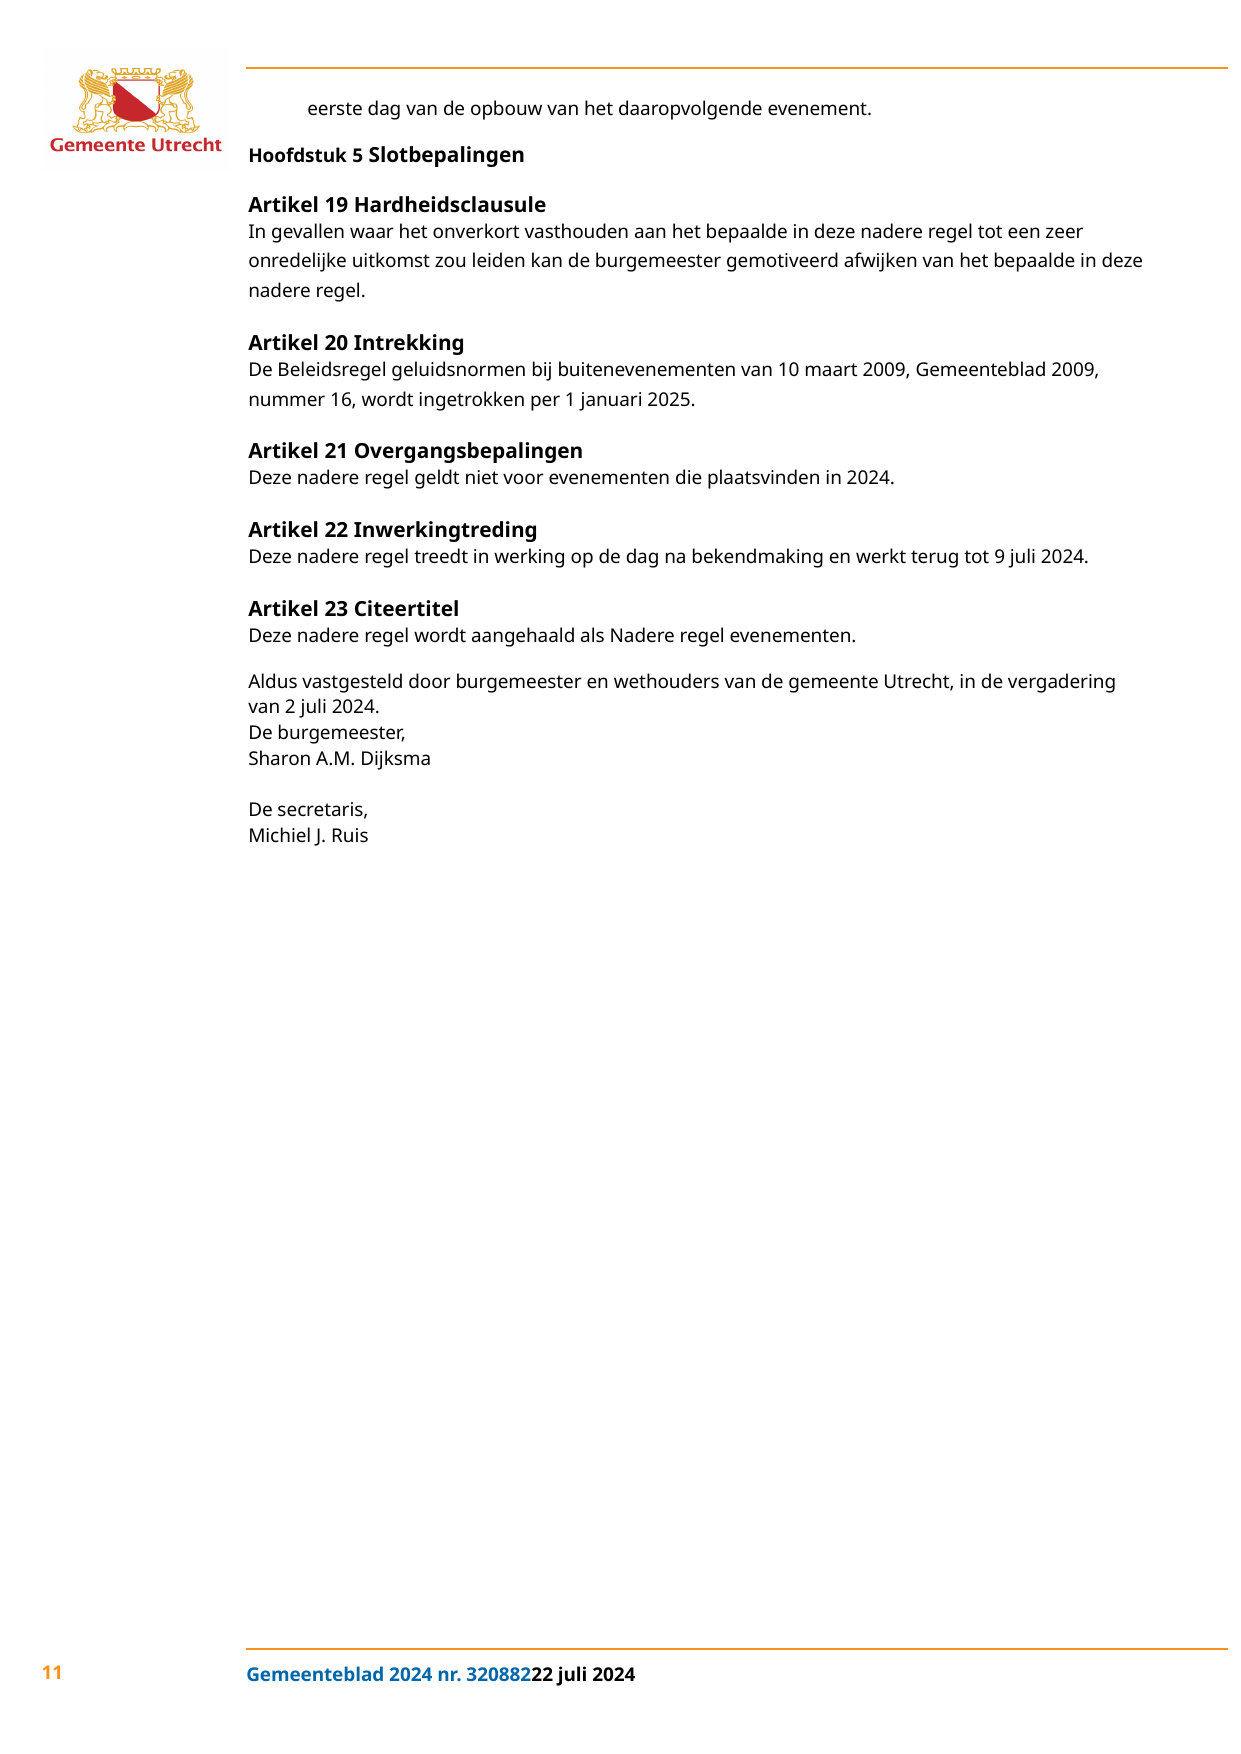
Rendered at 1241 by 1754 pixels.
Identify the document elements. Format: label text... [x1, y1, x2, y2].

text Hoofdstuk 5 Slotbepalingen [248, 140, 1152, 169]
text Sharon A.M. Dijksma [248, 745, 1152, 771]
picture [41, 47, 231, 172]
text Artikel 22 Inwerkingtreding [248, 515, 1152, 543]
text Artikel 23 Citeertitel [248, 594, 1152, 622]
text Michiel J. Ruis [248, 822, 1152, 848]
text De burgemeester, [248, 719, 1152, 745]
text Artikel 20 Intrekking [248, 328, 1152, 356]
text Aldus vastgesteld door burgemeester en wethouders van de gemeente Utrecht, in de vergadering van 2 juli 2024. [248, 668, 1152, 719]
list eerste dag van de opbouw van het daaropvolgende evenement. [248, 95, 1152, 121]
text Deze nadere regel treedt in werking op de dag na bekendmaking en werkt terug tot 9 juli 2024. [248, 543, 1152, 569]
text De Beleidsregel geluidsnormen bij buitenevenementen van 10 maart 2009, Gemeenteblad 2009, nummer 16, wordt ingetrokken per 1 januari 2025. [248, 356, 1152, 411]
text In gevallen waar het onverkort vasthouden aan het bepaalde in deze nadere regel tot een zeer onredelijke uitkomst zou leiden kan de burgemeester gemotiveerd afwijken van het bepaalde in deze nadere regel. [248, 218, 1152, 303]
text Deze nadere regel geldt niet voor evenementen die plaatsvinden in 2024. [248, 464, 1152, 490]
text De secretaris, [248, 797, 1152, 822]
text Artikel 21 Overgangsbepalingen [248, 436, 1152, 464]
text Artikel 19 Hardheidsclausule [248, 190, 1152, 218]
text Deze nadere regel wordt aangehaald als Nadere regel evenementen. [248, 622, 1152, 648]
